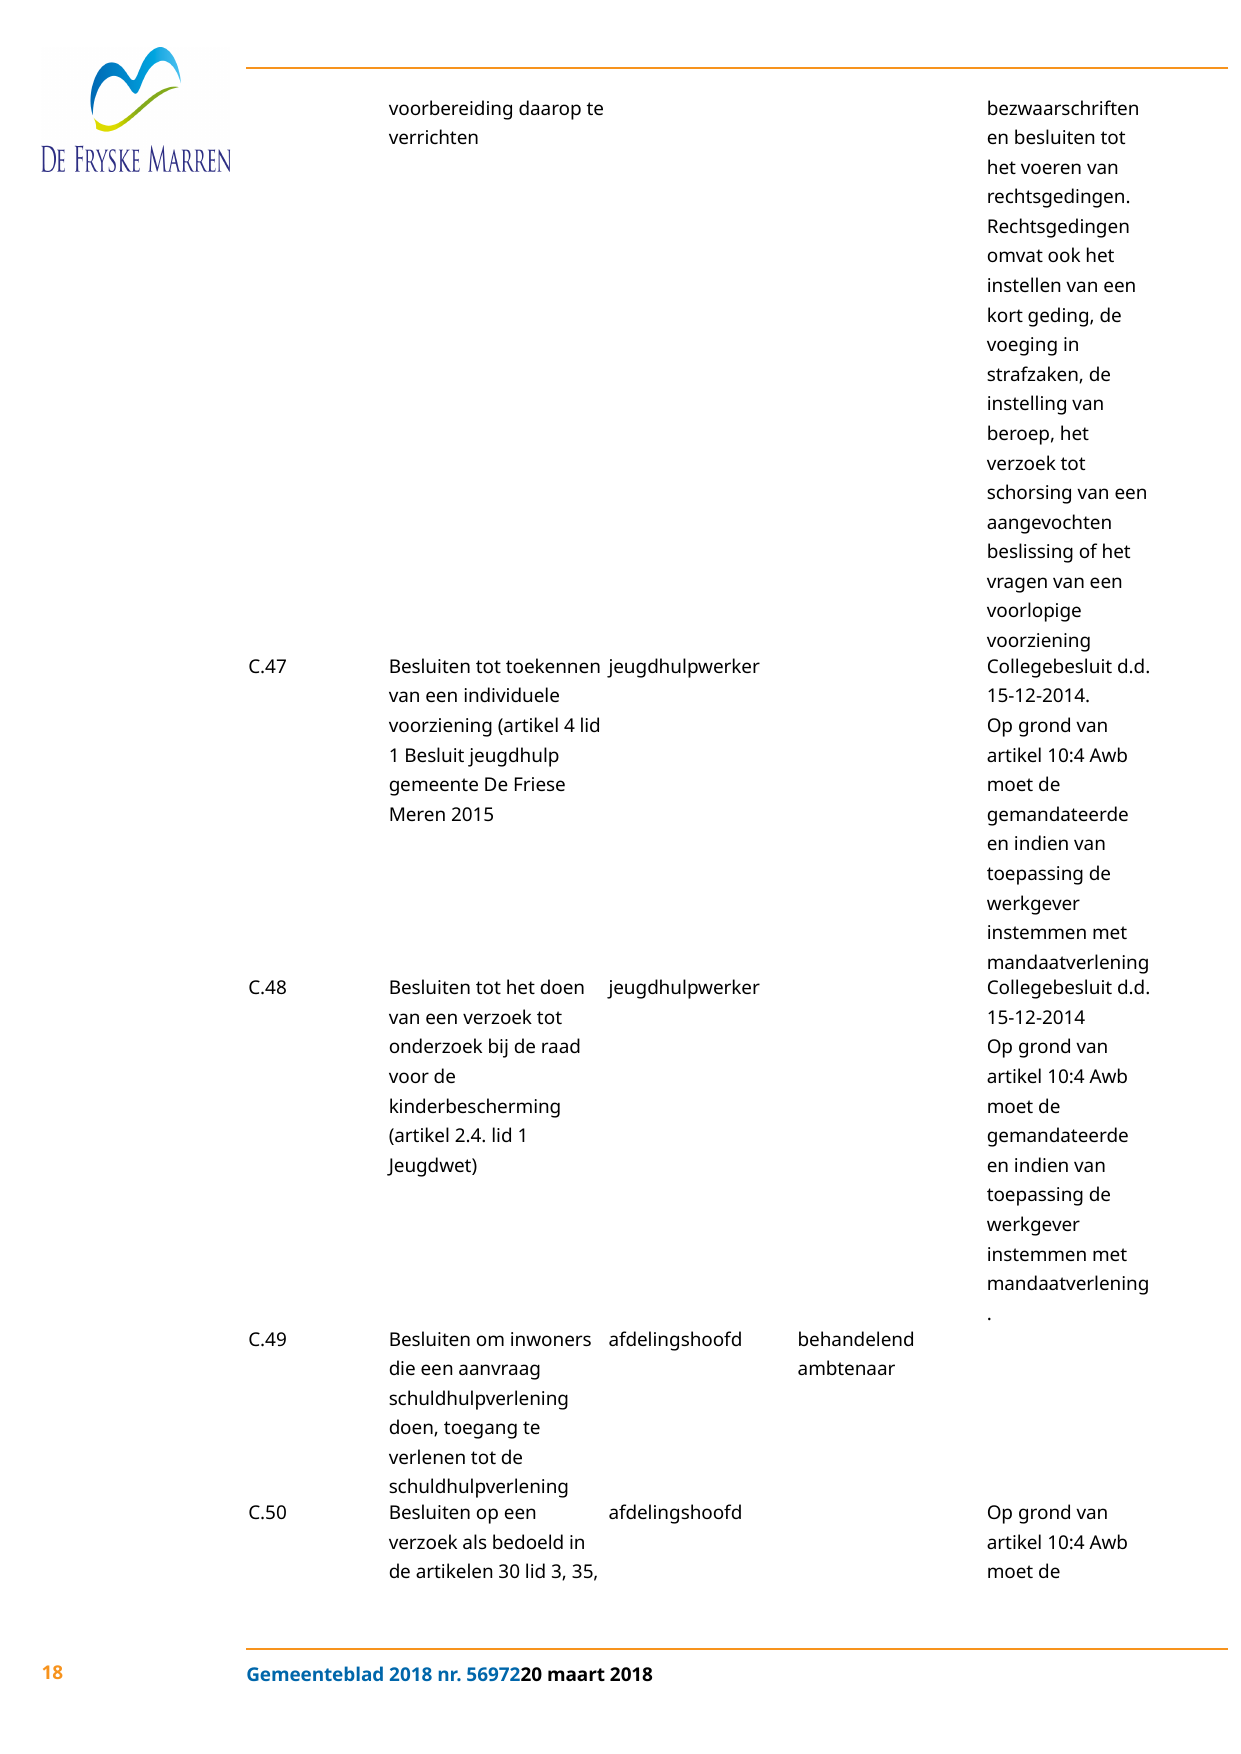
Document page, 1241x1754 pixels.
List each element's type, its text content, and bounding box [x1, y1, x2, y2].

table_cell [248, 95, 388, 653]
table_cell Besluiten tot het doen van een verzoek tot onderzoek bij de raad voor de kinderbescherming (artikel 2.4. lid 1 Jeugdwet) [389, 975, 608, 1326]
picture [41, 47, 231, 172]
table_cell behandelend ambtenaar [798, 1326, 987, 1499]
table_cell C.50 [248, 1499, 388, 1584]
table_cell C.49 [248, 1326, 388, 1499]
table_cell afdelingshoofd [608, 1499, 797, 1584]
table_cell afdelingshoofd [608, 1326, 797, 1499]
table_cell bezwaarschriften en besluiten tot het voeren van rechtsgedingen. Rechtsgedingen omvat ook het instellen van een kort geding, de voeging in strafzaken, de instelling van beroep, het verzoek tot schorsing van een aangevochten beslissing of het vragen van een voorlopige voorziening [987, 95, 1152, 653]
table_cell jeugdhulpwerker [608, 975, 797, 1326]
table_cell C.47 [248, 653, 388, 974]
table_cell Collegebesluit d.d. 15-12-2014 Op grond van artikel 10:4 Awb moet de gemandateerde en indien van toepassing de werkgever instemmen met mandaatverlening. [987, 975, 1152, 1326]
table_cell voorbereiding daarop te verrichten [389, 95, 608, 653]
table_cell [798, 1499, 987, 1584]
table_cell [608, 95, 797, 653]
table_cell [798, 975, 987, 1326]
table_cell Op grond van artikel 10:4 Awb moet de [987, 1499, 1152, 1584]
table_cell Besluiten tot toekennen van een individuele voorziening (artikel 4 lid 1 Besluit jeugdhulp gemeente De Friese Meren 2015 [389, 653, 608, 974]
table_cell Collegebesluit d.d. 15-12-2014. Op grond van artikel 10:4 Awb moet de gemandateerde en indien van toepassing de werkgever instemmen met mandaatverlening [987, 653, 1152, 974]
table_cell Besluiten om inwoners die een aanvraag schuldhulpverlening doen, toegang te verlenen tot de schuldhulpverlening [389, 1326, 608, 1499]
table_cell C.48 [248, 975, 388, 1326]
table_cell [798, 653, 987, 974]
table_cell Besluiten op een verzoek als bedoeld in de artikelen 30 lid 3, 35, [389, 1499, 608, 1584]
table_cell [798, 95, 987, 653]
table_cell [987, 1326, 1152, 1499]
table_cell jeugdhulpwerker [608, 653, 797, 974]
